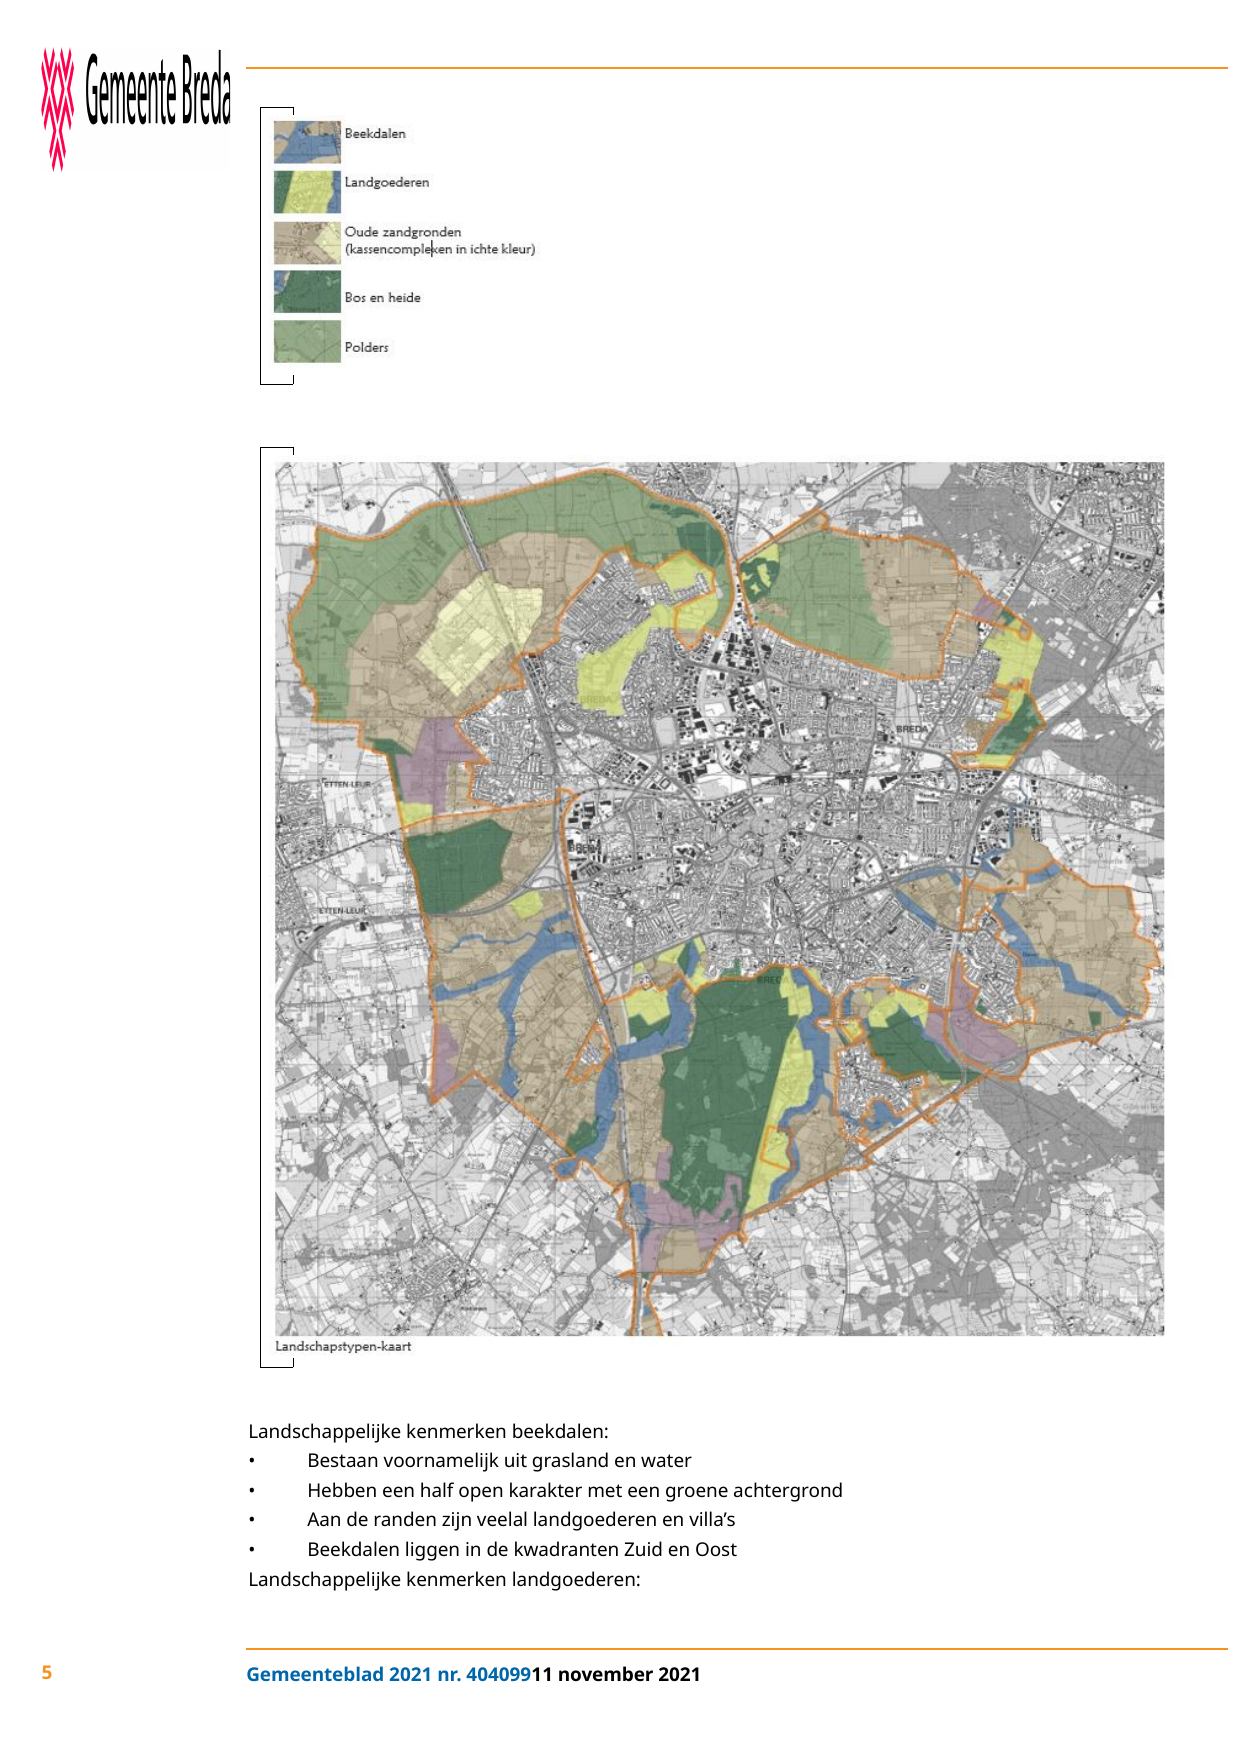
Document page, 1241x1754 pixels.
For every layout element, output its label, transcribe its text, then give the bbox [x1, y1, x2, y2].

list Bestaan voornamelijk uit grasland en water [248, 1447, 1152, 1473]
list Beekdalen liggen in de kwadranten Zuid en Oost [248, 1536, 1152, 1562]
list Hebben een half open karakter met een groene achtergrond [248, 1477, 1152, 1503]
text Landschappelijke kenmerken beekdalen: [248, 1418, 1152, 1444]
picture [268, 115, 541, 375]
picture [268, 455, 1173, 1358]
text Landschappelijke kenmerken landgoederen: [248, 1566, 1152, 1592]
picture [41, 47, 231, 172]
list Aan de randen zijn veelal landgoederen en villa’s [248, 1507, 1152, 1532]
